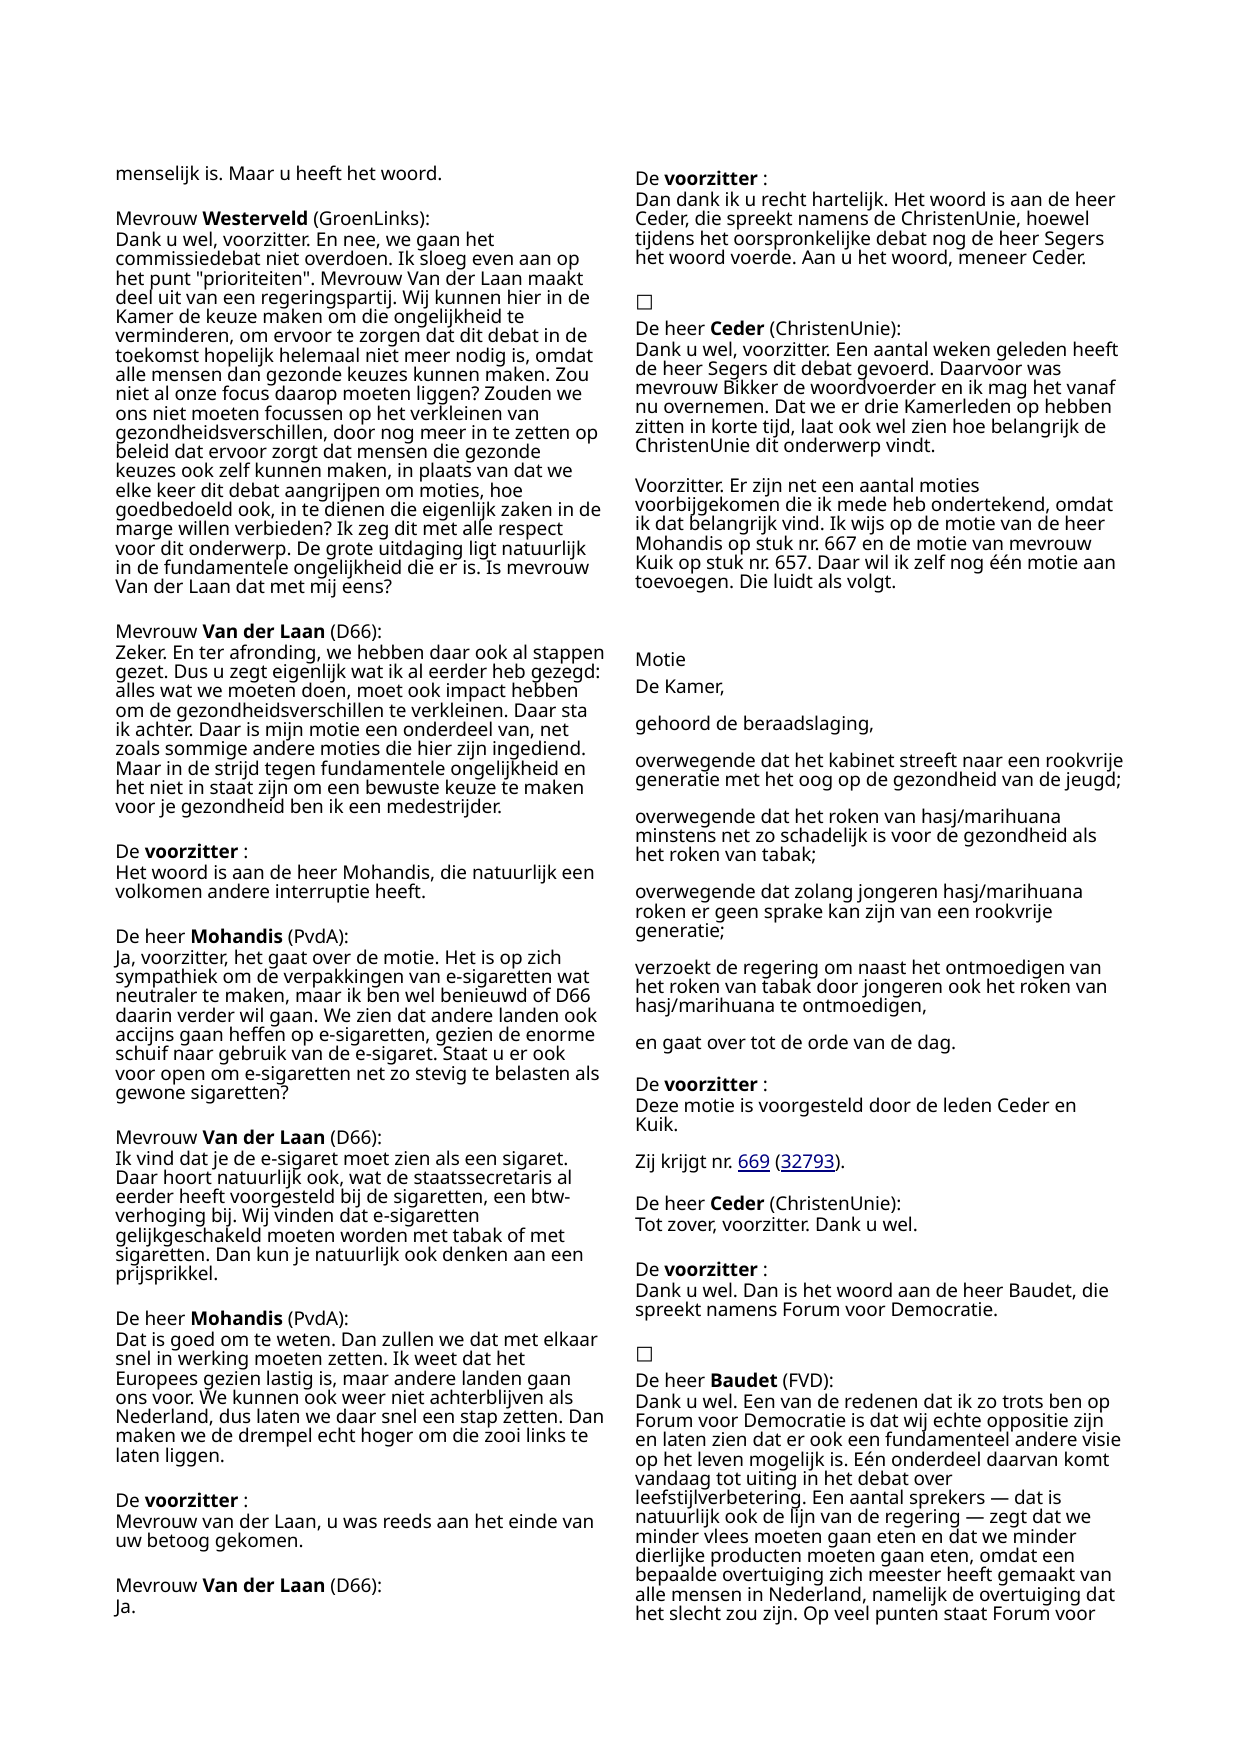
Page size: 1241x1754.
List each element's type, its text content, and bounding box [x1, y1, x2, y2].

text Het woord is aan de heer Mohandis, die natuurlijk een volkomen andere interruptie heeft. [115, 864, 605, 902]
text overwegende dat het kabinet streeft naar een rookvrije generatie met het oog op de gezondheid van de jeugd; [635, 752, 1125, 790]
text Zij krijgt nr. 669 (32793). [635, 1153, 1125, 1173]
text ⬜ [635, 289, 1125, 315]
text Motie [635, 646, 1125, 672]
text Dank u wel. Een van de redenen dat ik zo trots ben op Forum voor Democratie is dat wij echte oppositie zijn en laten zien dat er ook een fundamenteel andere visie op het leven mogelijk is. Eén onderdeel daarvan komt vandaag tot uiting in het debat over leefstijlverbetering. Een aantal sprekers — dat is natuurlijk ook de lijn van de regering — zegt dat we minder vlees moeten gaan eten en dat we minder dierlijke producten moeten gaan eten, omdat een bepaalde overtuiging zich meester heeft gemaakt van alle mensen in Nederland, namelijk de overtuiging dat het slecht zou zijn. Op veel punten staat Forum voor [635, 1393, 1125, 1624]
text Mevrouw Van der Laan (D66): [115, 1124, 605, 1150]
text en gaat over tot de orde van de dag. [635, 1034, 1125, 1054]
text De heer Baudet (FVD): [635, 1367, 1125, 1393]
text verzoekt de regering om naast het ontmoedigen van het roken van tabak door jongeren ook het roken van hasj/marihuana te ontmoedigen, [635, 959, 1125, 1017]
text Dank u wel, voorzitter. Een aantal weken geleden heeft de heer Segers dit debat gevoerd. Daarvoor was mevrouw Bikker de woordvoerder en ik mag het vanaf nu overnemen. Dat we er drie Kamerleden op hebben zitten in korte tijd, laat ook wel zien hoe belangrijk de ChristenUnie dit onderwerp vindt. [635, 341, 1125, 456]
text Ja. [115, 1598, 605, 1617]
text De voorzitter : [115, 1487, 605, 1513]
text Dan dank ik u recht hartelijk. Het woord is aan de heer Ceder, die spreekt namens de ChristenUnie, hoewel tijdens het oorspronkelijke debat nog de heer Segers het woord voerde. Aan u het woord, meneer Ceder. [635, 191, 1125, 268]
text Dank u wel, voorzitter. En nee, we gaan het commissiedebat niet overdoen. Ik sloeg even aan op het punt "prioriteiten". Mevrouw Van der Laan maakt deel uit van een regeringspartij. Wij kunnen hier in de Kamer de keuze maken om die ongelijkheid te verminderen, om ervoor te zorgen dat dit debat in de toekomst hopelijk helemaal niet meer nodig is, omdat alle mensen dan gezonde keuzes kunnen maken. Zou niet al onze focus daarop moeten liggen? Zouden we ons niet moeten focussen op het verkleinen van gezondheidsverschillen, door nog meer in te zetten op beleid dat ervoor zorgt dat mensen die gezonde keuzes ook zelf kunnen maken, in plaats van dat we elke keer dit debat aangrijpen om moties, hoe goedbedoeld ook, in te dienen die eigenlijk zaken in de marge willen verbieden? Ik zeg dit met alle respect voor dit onderwerp. De grote uitdaging ligt natuurlijk in de fundamentele ongelijkheid die er is. Is mevrouw Van der Laan dat met mij eens? [115, 231, 605, 597]
text De heer Ceder (ChristenUnie): [635, 315, 1125, 341]
text Mevrouw van der Laan, u was reeds aan het einde van uw betoog gekomen. [115, 1513, 605, 1551]
text ⬜ [635, 1341, 1125, 1367]
text De Kamer, [635, 678, 1125, 697]
text De heer Mohandis (PvdA): [115, 923, 605, 949]
text gehoord de beraadslaging, [635, 714, 1125, 734]
text Ik vind dat je de e-sigaret moet zien als een sigaret. Daar hoort natuurlijk ook, wat de staatssecretaris al eerder heeft voorgesteld bij de sigaretten, een btw-verhoging bij. Wij vinden dat e-sigaretten gelijkgeschakeld moeten worden met tabak of met sigaretten. Dan kun je natuurlijk ook denken aan een prijsprikkel. [115, 1150, 605, 1284]
text De voorzitter : [115, 838, 605, 864]
text Deze motie is voorgesteld door de leden Ceder en Kuik. [635, 1097, 1125, 1136]
text De heer Ceder (ChristenUnie): [635, 1190, 1125, 1216]
text Tot zover, voorzitter. Dank u wel. [635, 1216, 1125, 1235]
text Ja, voorzitter, het gaat over de motie. Het is op zich sympathiek om de verpakkingen van e-sigaretten wat neutraler te maken, maar ik ben wel benieuwd of D66 daarin verder wil gaan. We zien dat andere landen ook accijns gaan heffen op e-sigaretten, gezien de enorme schuif naar gebruik van de e-sigaret. Staat u er ook voor open om e-sigaretten net zo stevig te belasten als gewone sigaretten? [115, 949, 605, 1103]
text menselijk is. Maar u heeft het woord. [115, 165, 605, 184]
text Voorzitter. Er zijn net een aantal moties voorbijgekomen die ik mede heb ondertekend, omdat ik dat belangrijk vind. Ik wijs op de motie van de heer Mohandis op stuk nr. 667 en de motie van mevrouw Kuik op stuk nr. 657. Daar wil ik zelf nog één motie aan toevoegen. Die luidt als volgt. [635, 477, 1125, 592]
text overwegende dat zolang jongeren hasj/marihuana roken er geen sprake kan zijn van een rookvrije generatie; [635, 883, 1125, 941]
text Mevrouw Van der Laan (D66): [115, 1572, 605, 1598]
text Dank u wel. Dan is het woord aan de heer Baudet, die spreekt namens Forum voor Democratie. [635, 1282, 1125, 1321]
text Dat is goed om te weten. Dan zullen we dat met elkaar snel in werking moeten zetten. Ik weet dat het Europees gezien lastig is, maar andere landen gaan ons voor. We kunnen ook weer niet achterblijven als Nederland, dus laten we daar snel een stap zetten. Dan maken we de drempel echt hoger om die zooi links te laten liggen. [115, 1331, 605, 1466]
text De voorzitter : [635, 1256, 1125, 1282]
text overwegende dat het roken van hasj/marihuana minstens net zo schadelijk is voor de gezondheid als het roken van tabak; [635, 808, 1125, 866]
text Zeker. En ter afronding, we hebben daar ook al stappen gezet. Dus u zegt eigenlijk wat ik al eerder heb gezegd: alles wat we moeten doen, moet ook impact hebben om de gezondheidsverschillen te verkleinen. Daar sta ik achter. Daar is mijn motie een onderdeel van, net zoals sommige andere moties die hier zijn ingediend. Maar in de strijd tegen fundamentele ongelijkheid en het niet in staat zijn om een bewuste keuze te maken voor je gezondheid ben ik een medestrijder. [115, 644, 605, 817]
text De voorzitter : [635, 1071, 1125, 1097]
text Mevrouw Van der Laan (D66): [115, 618, 605, 644]
text De voorzitter : [635, 165, 1125, 191]
text Mevrouw Westerveld (GroenLinks): [115, 205, 605, 231]
text De heer Mohandis (PvdA): [115, 1305, 605, 1331]
